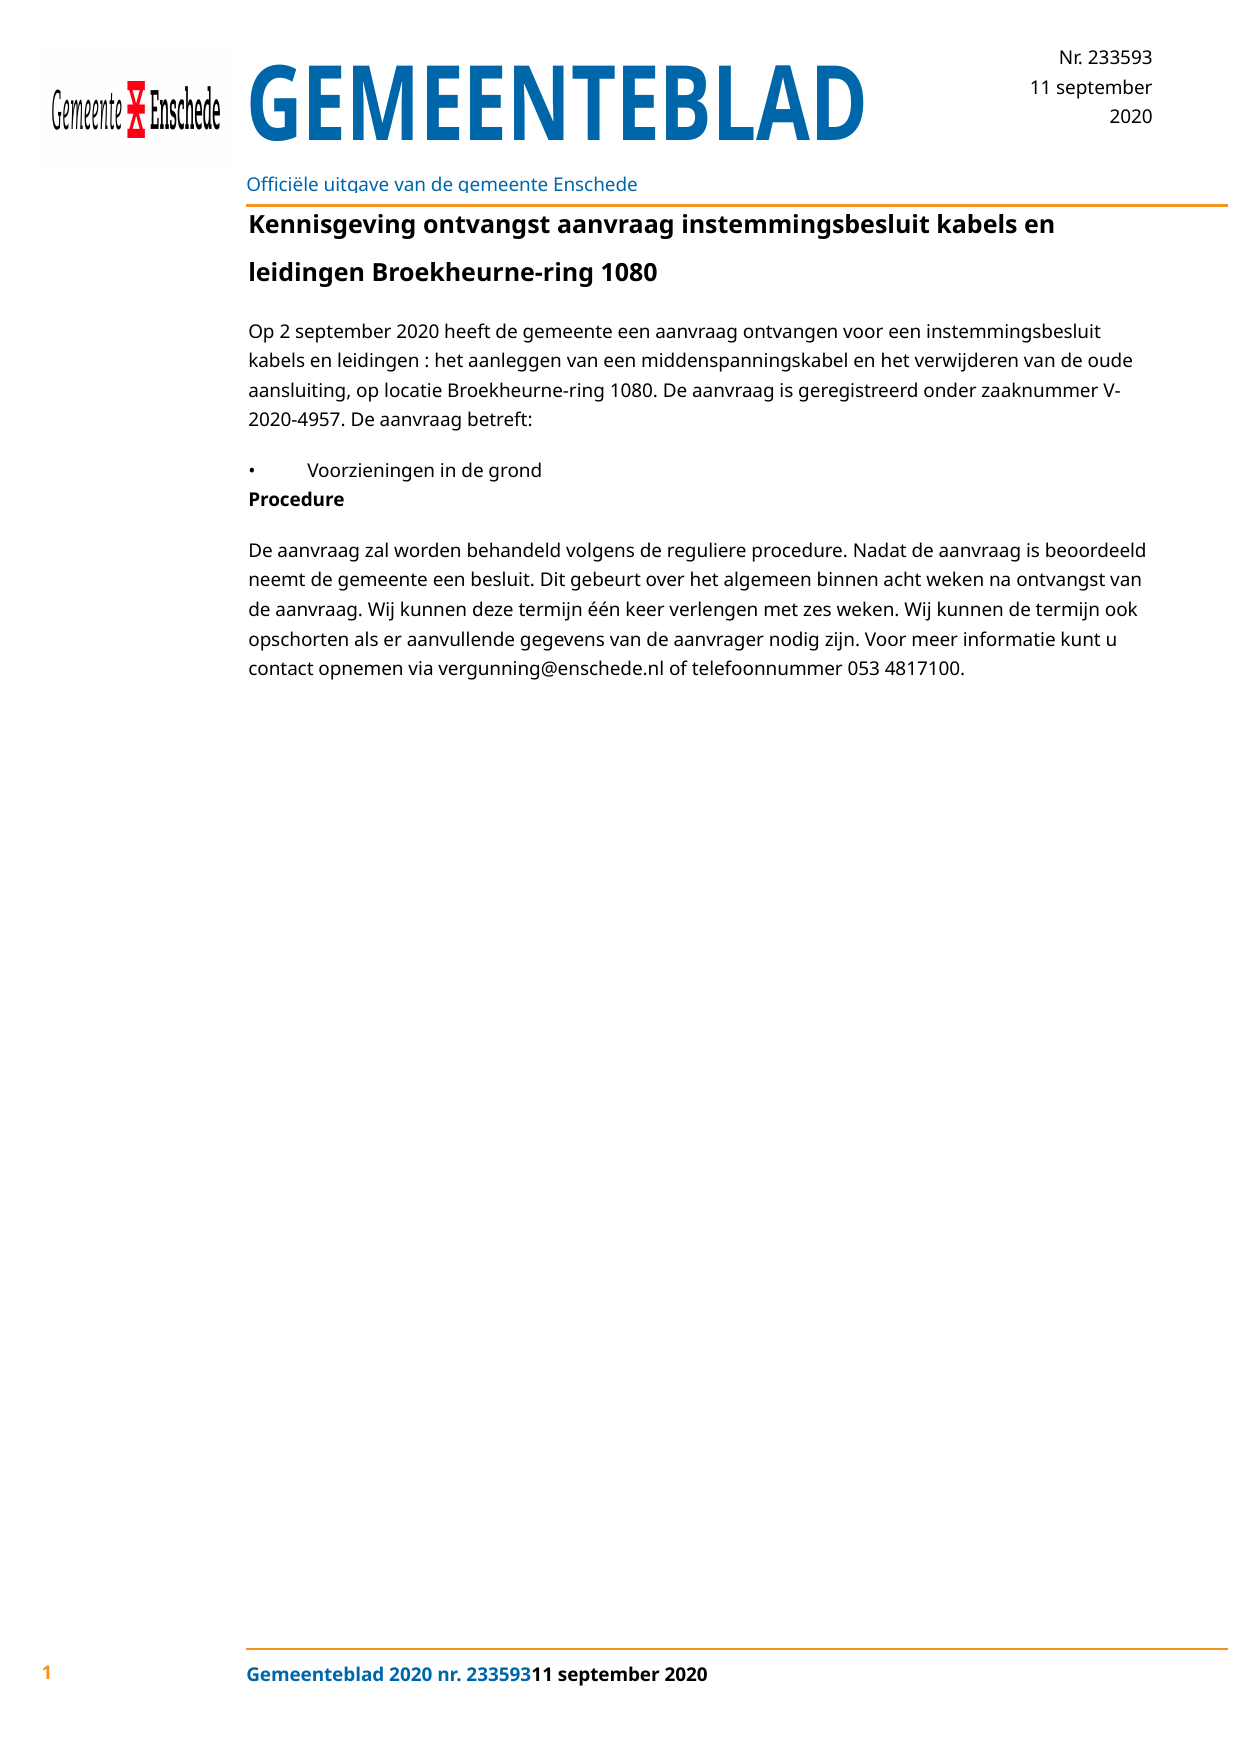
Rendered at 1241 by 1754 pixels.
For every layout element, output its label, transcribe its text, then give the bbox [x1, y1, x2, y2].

text De aanvraag zal worden behandeld volgens de reguliere procedure. Nadat de aanvraag is beoordeeld neemt de gemeente een besluit. Dit gebeurt over het algemeen binnen acht weken na ontvangst van de aanvraag. Wij kunnen deze termijn één keer verlengen met zes weken. Wij kunnen de termijn ook opschorten als er aanvullende gegevens van de aanvrager nodig zijn. Voor meer informatie kunt u contact opnemen via vergunning@enschede.nl of telefoonnummer 053 4817100. [248, 537, 1152, 681]
list Voorzieningen in de grond [248, 457, 1152, 483]
text Kennisgeving ontvangst aanvraag instemmingsbesluit kabels en leidingen Broekheurne-ring 1080 [248, 207, 1152, 288]
text Op 2 september 2020 heeft de gemeente een aanvraag ontvangen voor een instemmingsbesluit kabels en leidingen : het aanleggen van een middenspanningskabel en het verwijderen van de oude aansluiting, op locatie Broekheurne-ring 1080. De aanvraag is geregistreerd onder zaaknummer V-2020-4957. De aanvraag betreft: [248, 318, 1152, 432]
picture [41, 47, 231, 172]
text Procedure [248, 487, 1152, 512]
